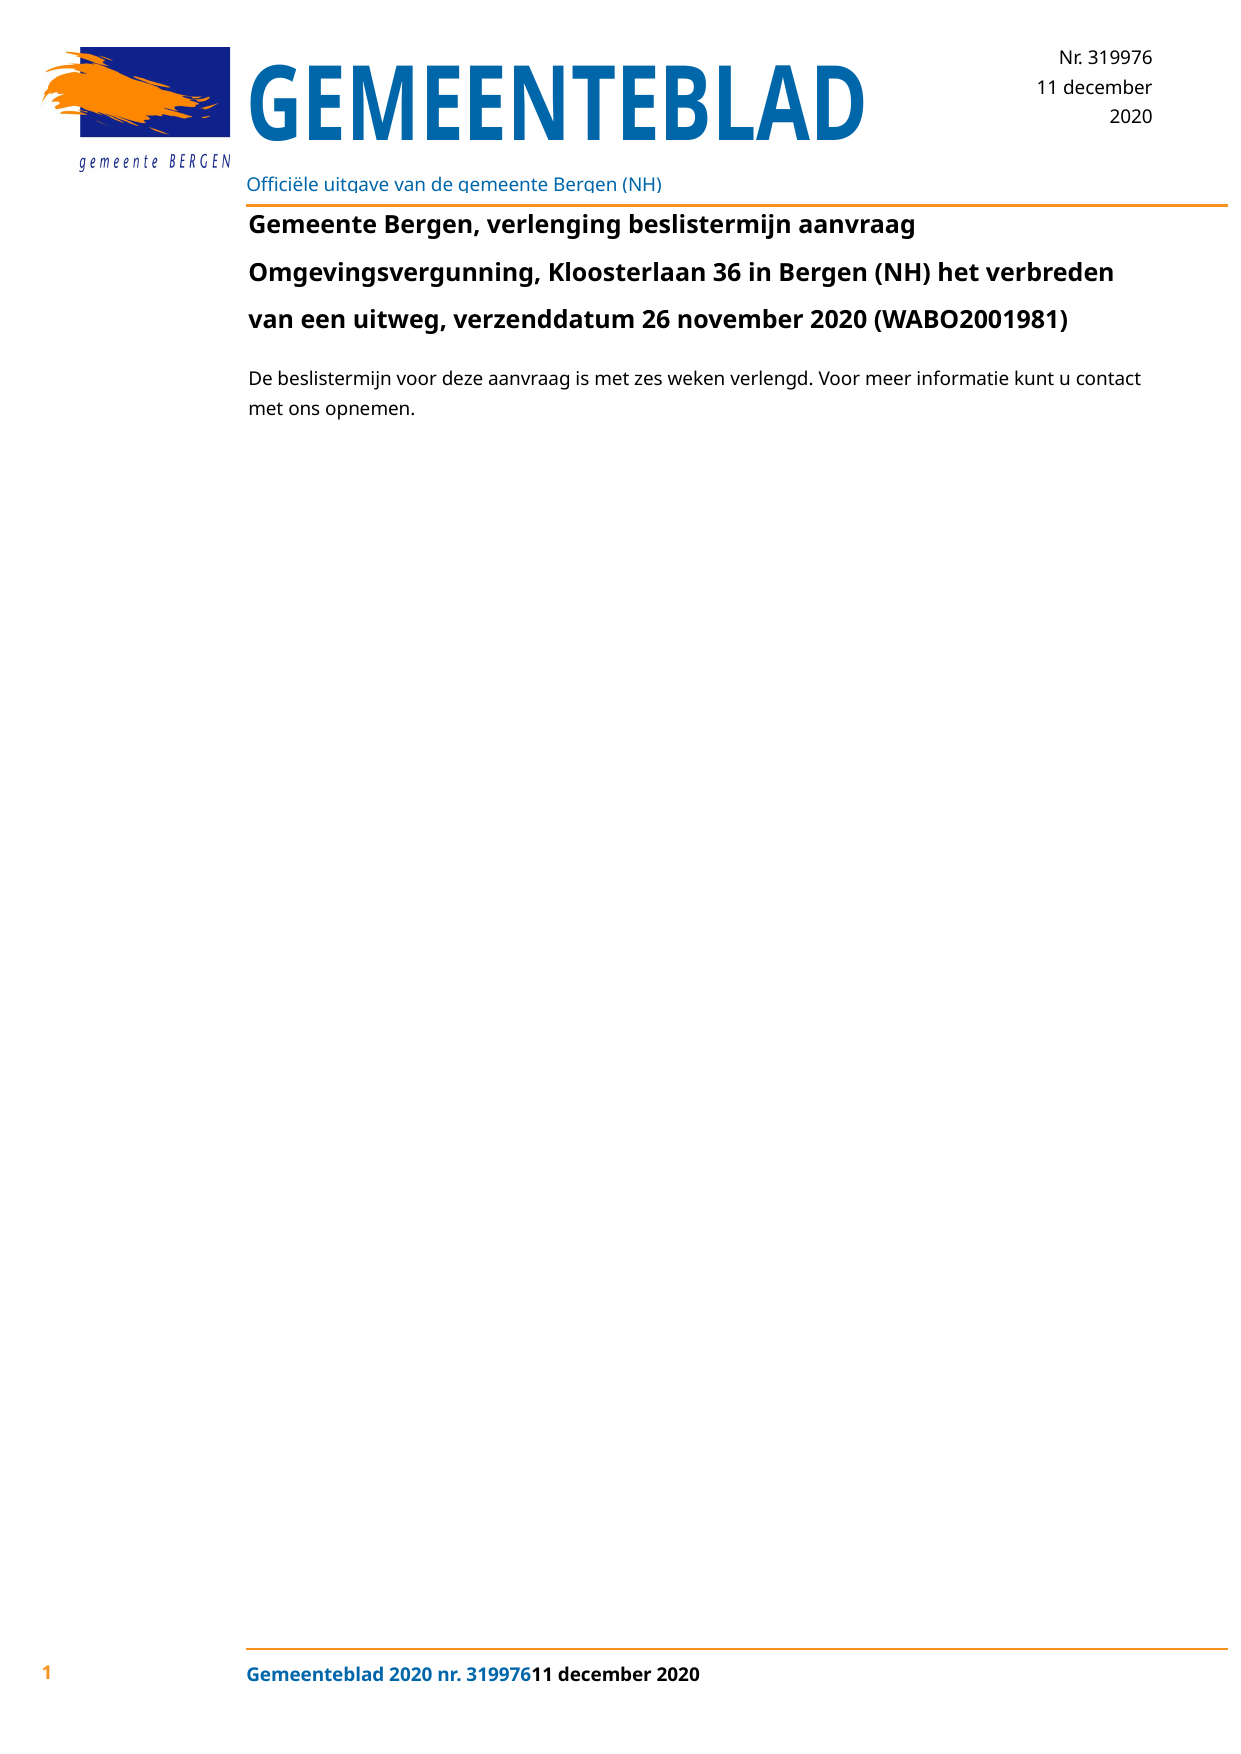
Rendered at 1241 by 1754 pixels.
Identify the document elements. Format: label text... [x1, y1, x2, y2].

text De beslistermijn voor deze aanvraag is met zes weken verlengd. Voor meer informatie kunt u contact met ons opnemen. [248, 366, 1152, 421]
text Gemeente Bergen, verlenging beslistermijn aanvraag Omgevingsvergunning, Kloosterlaan 36 in Bergen (NH) het verbreden van een uitweg, verzenddatum 26 november 2020 (WABO2001981) [248, 207, 1152, 336]
picture [41, 47, 231, 172]
